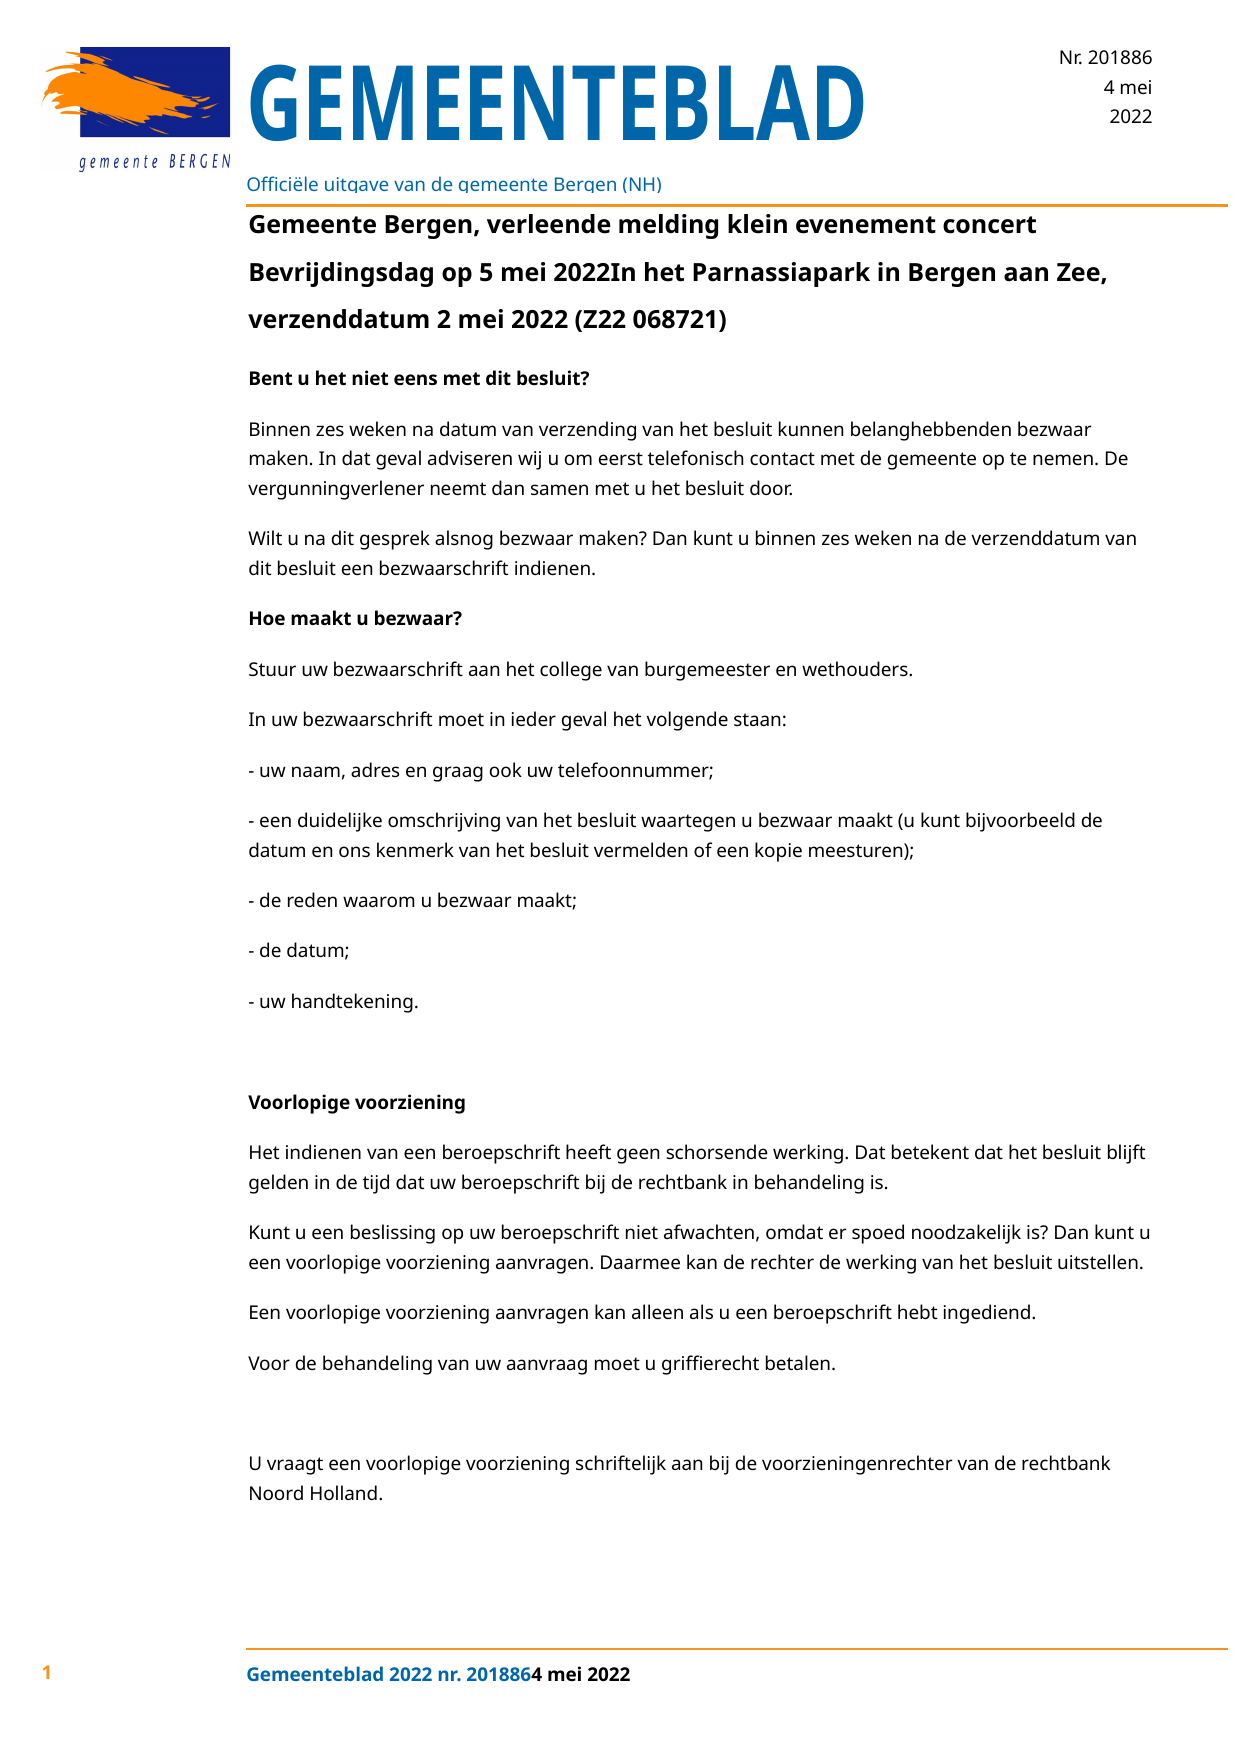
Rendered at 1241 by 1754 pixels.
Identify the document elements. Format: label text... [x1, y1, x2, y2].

text - de reden waarom u bezwaar maakt; [248, 887, 1152, 913]
text U vraagt een voorlopige voorziening schriftelijk aan bij de voorzieningenrechter van de rechtbank Noord Holland. [248, 1451, 1152, 1506]
text Een voorlopige voorziening aanvragen kan alleen als u een beroepschrift hebt ingediend. [248, 1299, 1152, 1325]
text Voorlopige voorziening [248, 1089, 1152, 1114]
text Voor de behandeling van uw aanvraag moet u griffierecht betalen. [248, 1350, 1152, 1375]
text Gemeente Bergen, verleende melding klein evenement concert Bevrijdingsdag op 5 mei 2022In het Parnassiapark in Bergen aan Zee, verzenddatum 2 mei 2022 (Z22 068721) [248, 207, 1152, 336]
text Stuur uw bezwaarschrift aan het college van burgemeester en wethouders. [248, 656, 1152, 682]
picture [41, 47, 231, 172]
text - uw naam, adres en graag ook uw telefoonnummer; [248, 757, 1152, 782]
text Kunt u een beslissing op uw beroepschrift niet afwachten, omdat er spoed noodzakelijk is? Dan kunt u een voorlopige voorziening aanvragen. Daarmee kan de rechter de werking van het besluit uitstellen. [248, 1219, 1152, 1274]
text - uw handtekening. [248, 988, 1152, 1014]
text - de datum; [248, 938, 1152, 963]
text Bent u het niet eens met dit besluit? [248, 366, 1152, 391]
text Hoe maakt u bezwaar? [248, 606, 1152, 631]
text Binnen zes weken na datum van verzending van het besluit kunnen belanghebbenden bezwaar maken. In dat geval adviseren wij u om eerst telefonisch contact met de gemeente op te nemen. De vergunningverlener neemt dan samen met u het besluit door. [248, 416, 1152, 501]
text In uw bezwaarschrift moet in ieder geval het volgende staan: [248, 706, 1152, 732]
text Wilt u na dit gesprek alsnog bezwaar maken? Dan kunt u binnen zes weken na de verzenddatum van dit besluit een bezwaarschrift indienen. [248, 526, 1152, 581]
text Het indienen van een beroepschrift heeft geen schorsende werking. Dat betekent dat het besluit blijft gelden in de tijd dat uw beroepschrift bij de rechtbank in behandeling is. [248, 1139, 1152, 1194]
text - een duidelijke omschrijving van het besluit waartegen u bezwaar maakt (u kunt bijvoorbeeld de datum en ons kenmerk van het besluit vermelden of een kopie meesturen); [248, 807, 1152, 862]
